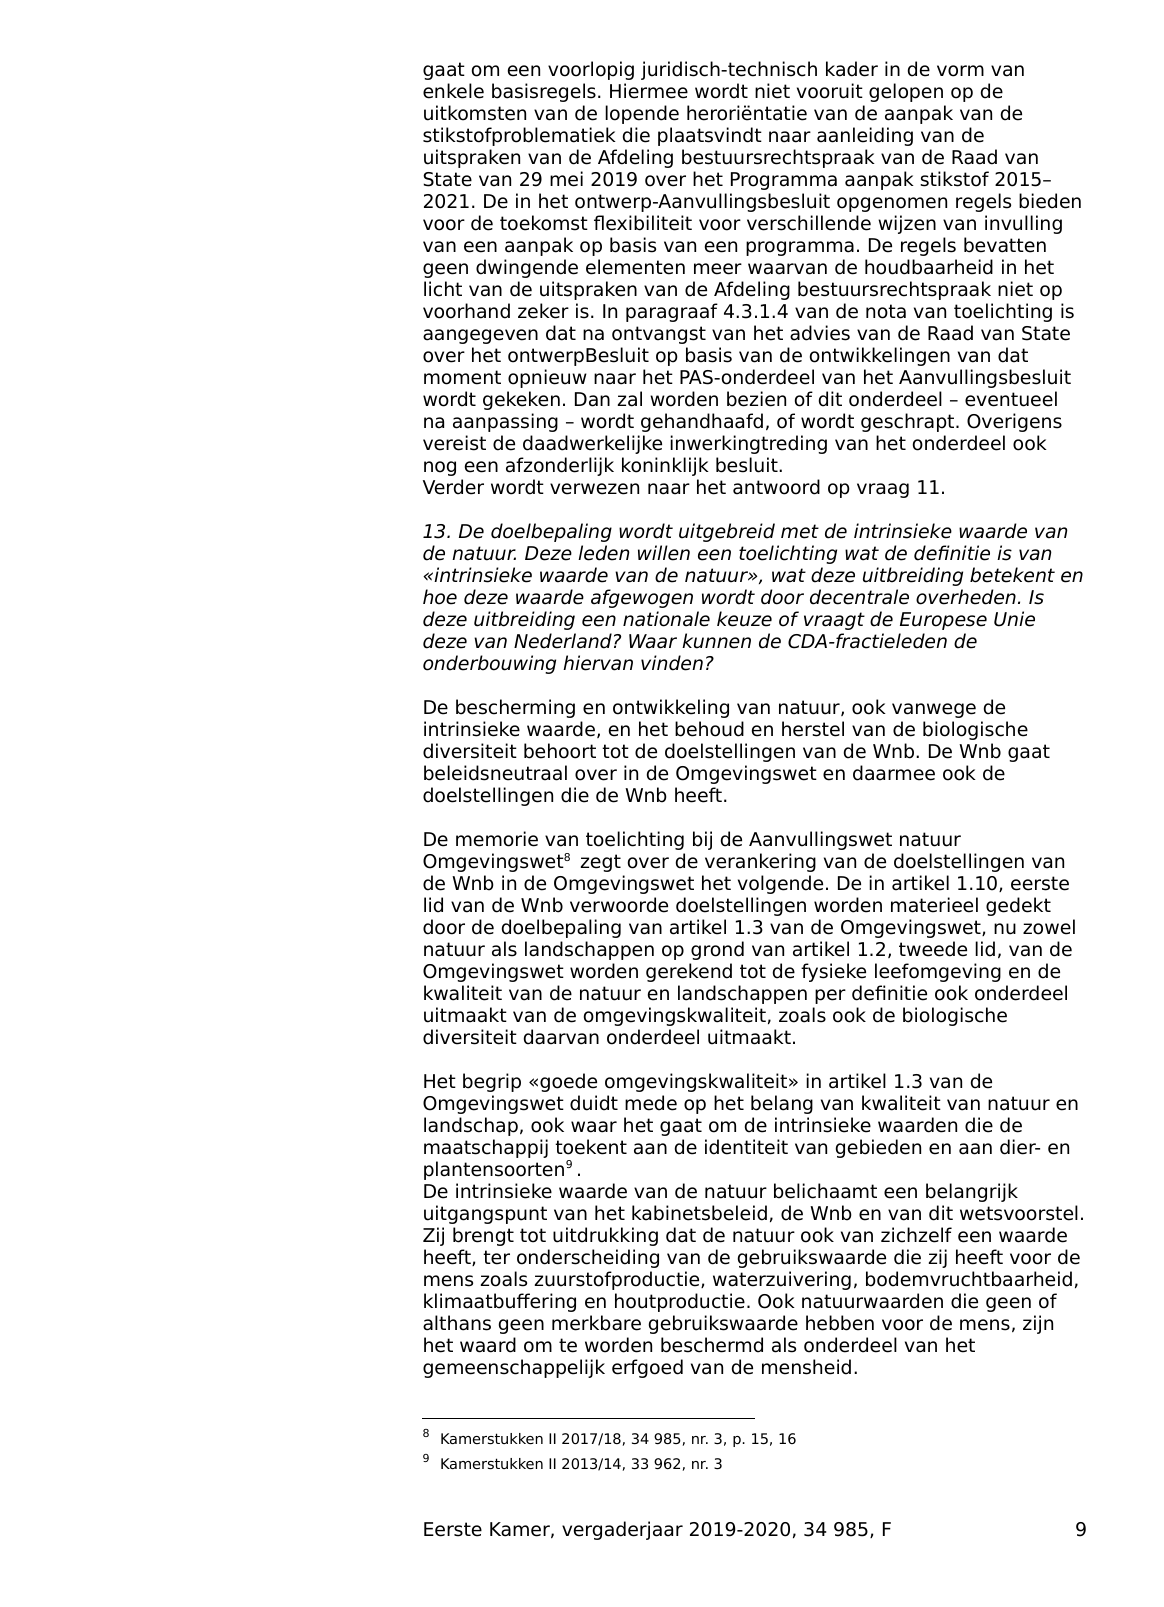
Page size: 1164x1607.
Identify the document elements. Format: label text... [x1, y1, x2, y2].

text Kamerstukken II 2013/14, 33 962, nr. 3 [422, 1452, 1087, 1474]
text 13. De doelbepaling wordt uitgebreid met de intrinsieke waarde van de natuur. Deze leden willen een toelichting wat de definitie is van «intrinsieke waarde van de natuur», wat deze uitbreiding betekent en hoe deze waarde afgewogen wordt door decentrale overheden. Is deze uitbreiding een nationale keuze of vraagt de Europese Unie deze van Nederland? Waar kunnen de CDA-fractieleden de onderbouwing hiervan vinden? [422, 521, 1087, 675]
text Het begrip «goede omgevingskwaliteit» in artikel 1.3 van de Omgevingswet duidt mede op het belang van kwaliteit van natuur en landschap, ook waar het gaat om de intrinsieke waarden die de maatschappij toekent aan de identiteit van gebieden en aan dier- en plantensoorten. [422, 1071, 1087, 1181]
text Kamerstukken II 2017/18, 34 985, nr. 3, p. 15, 16 [422, 1427, 1087, 1449]
text Verder wordt verwezen naar het antwoord op vraag 11. [422, 477, 1087, 499]
text gaat om een voorlopig juridisch-technisch kader in de vorm van enkele basisregels. Hiermee wordt niet vooruit gelopen op de uitkomsten van de lopende heroriëntatie van de aanpak van de stikstofproblematiek die plaatsvindt naar aanleiding van de uitspraken van de Afdeling bestuursrechtspraak van de Raad van State van 29 mei 2019 over het Programma aanpak stikstof 2015–2021. De in het ontwerp-Aanvullingsbesluit opgenomen regels bieden voor de toekomst flexibiliteit voor verschillende wijzen van invulling van een aanpak op basis van een programma. De regels bevatten geen dwingende elementen meer waarvan de houdbaarheid in het licht van de uitspraken van de Afdeling bestuursrechtspraak niet op voorhand zeker is. In paragraaf 4.3.1.4 van de nota van toelichting is aangegeven dat na ontvangst van het advies van de Raad van State over het ontwerpBesluit op basis van de ontwikkelingen van dat moment opnieuw naar het PAS-onderdeel van het Aanvullingsbesluit wordt gekeken. Dan zal worden bezien of dit onderdeel – eventueel na aanpassing – wordt gehandhaafd, of wordt geschrapt. Overigens vereist de daadwerkelijke inwerkingtreding van het onderdeel ook nog een afzonderlijk koninklijk besluit. [422, 59, 1087, 477]
text De intrinsieke waarde van de natuur belichaamt een belangrijk uitgangspunt van het kabinetsbeleid, de Wnb en van dit wetsvoorstel. Zij brengt tot uitdrukking dat de natuur ook van zichzelf een waarde heeft, ter onderscheiding van de gebruikswaarde die zij heeft voor de mens zoals zuurstofproductie, waterzuivering, bodemvruchtbaarheid, klimaatbuffering en houtproductie. Ook natuurwaarden die geen of althans geen merkbare gebruikswaarde hebben voor de mens, zijn het waard om te worden beschermd als onderdeel van het gemeenschappelijk erfgoed van de mensheid. [422, 1181, 1087, 1379]
text De bescherming en ontwikkeling van natuur, ook vanwege de intrinsieke waarde, en het behoud en herstel van de biologische diversiteit behoort tot de doelstellingen van de Wnb. De Wnb gaat beleidsneutraal over in de Omgevingswet en daarmee ook de doelstellingen die de Wnb heeft. [422, 697, 1087, 807]
text De memorie van toelichting bij de Aanvullingswet natuur Omgevingswet zegt over de verankering van de doelstellingen van de Wnb in de Omgevingswet het volgende. De in artikel 1.10, eerste lid van de Wnb verwoorde doelstellingen worden materieel gedekt door de doelbepaling van artikel 1.3 van de Omgevingswet, nu zowel natuur als landschappen op grond van artikel 1.2, tweede lid, van de Omgevingswet worden gerekend tot de fysieke leefomgeving en de kwaliteit van de natuur en landschappen per definitie ook onderdeel uitmaakt van de omgevingskwaliteit, zoals ook de biologische diversiteit daarvan onderdeel uitmaakt. [422, 829, 1087, 1049]
